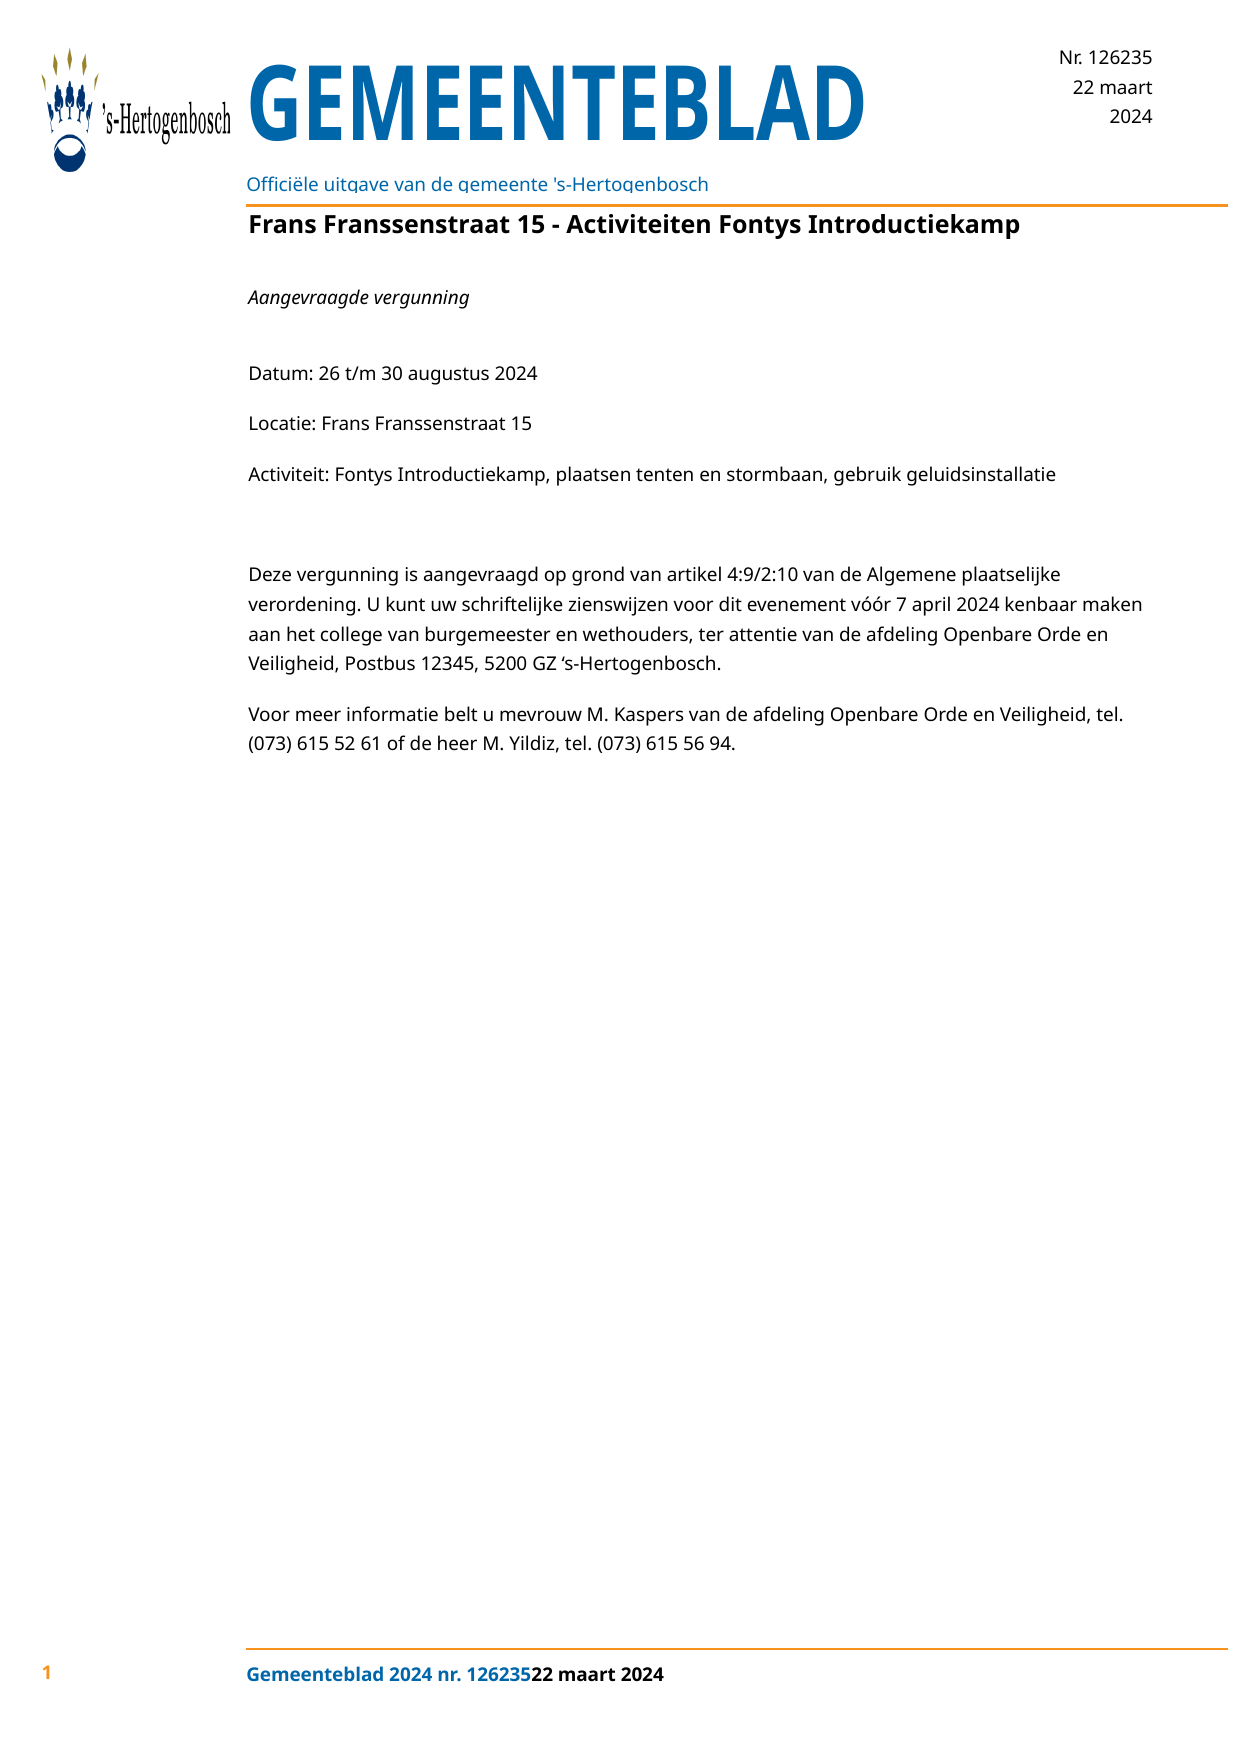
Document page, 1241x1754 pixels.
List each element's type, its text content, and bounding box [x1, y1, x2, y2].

text Datum: 26 t/m 30 augustus 2024 [248, 360, 1152, 386]
text Frans Franssenstraat 15 - Activiteiten Fontys Introductiekamp [248, 207, 1152, 241]
text Deze vergunning is aangevraagd op grond van artikel 4:9/2:10 van de Algemene plaatselijke verordening. U kunt uw schriftelijke zienswijzen voor dit evenement vóór 7 april 2024 kenbaar maken aan het college van burgemeester en wethouders, ter attentie van de afdeling Openbare Orde en Veiligheid, Postbus 12345, 5200 GZ ‘s-Hertogenbosch. [248, 562, 1152, 676]
picture [41, 47, 231, 172]
text Voor meer informatie belt u mevrouw M. Kaspers van de afdeling Openbare Orde en Veiligheid, tel. (073) 615 52 61 of de heer M. Yildiz, tel. (073) 615 56 94. [248, 701, 1152, 756]
text Activiteit: Fontys Introductiekamp, plaatsen tenten en stormbaan, gebruik geluidsinstallatie [248, 461, 1152, 487]
text Aangevraagde vergunning [248, 284, 1152, 309]
text Locatie: Frans Franssenstraat 15 [248, 410, 1152, 436]
